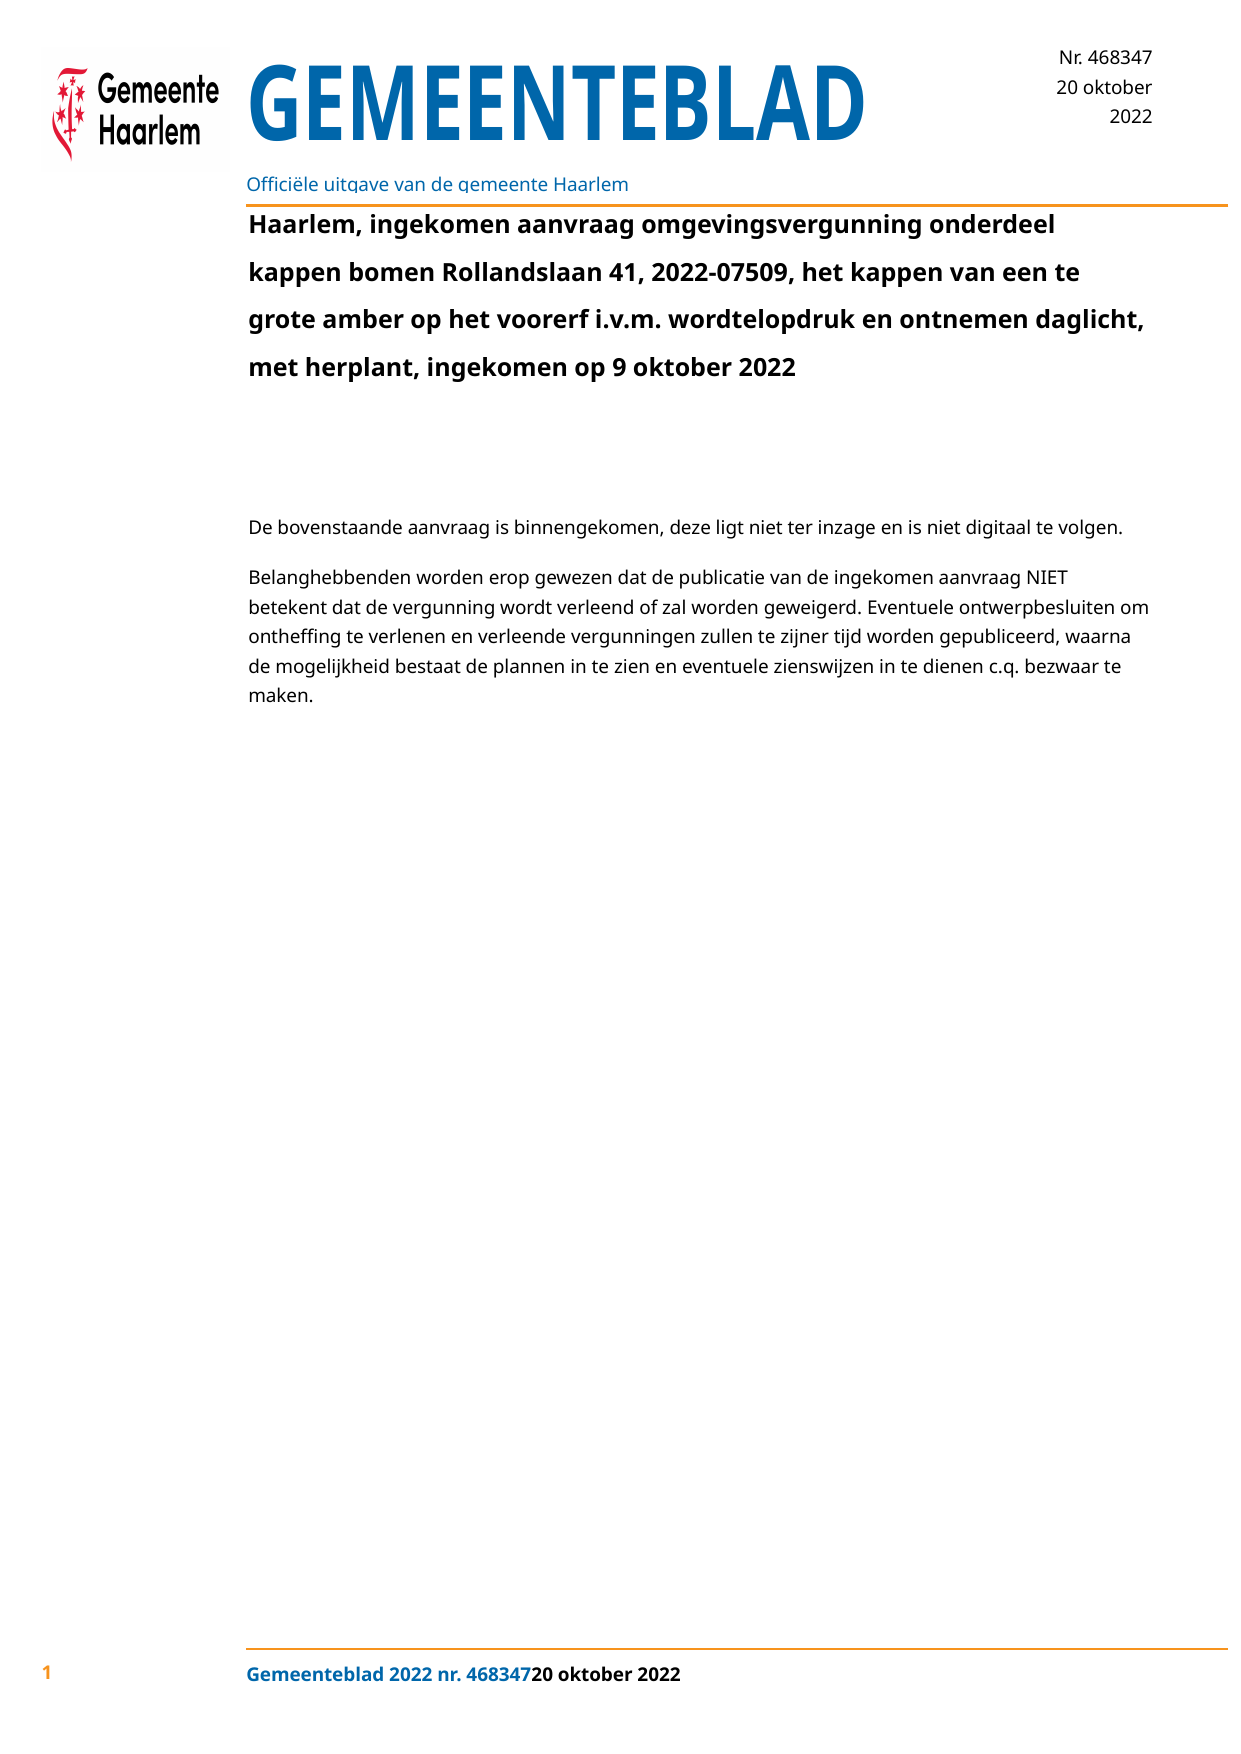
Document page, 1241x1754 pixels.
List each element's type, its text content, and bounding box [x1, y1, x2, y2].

text De bovenstaande aanvraag is binnengekomen, deze ligt niet ter inzage en is niet digitaal te volgen. [248, 514, 1152, 540]
picture [41, 47, 231, 172]
text Haarlem, ingekomen aanvraag omgevingsvergunning onderdeel kappen bomen Rollandslaan 41, 2022-07509, het kappen van een te grote amber op het voorerf i.v.m. wordtelopdruk en ontnemen daglicht, met herplant, ingekomen op 9 oktober 2022 [248, 207, 1152, 384]
text Belanghebbenden worden erop gewezen dat de publicatie van de ingekomen aanvraag NIET betekent dat de vergunning wordt verleend of zal worden geweigerd. Eventuele ontwerpbesluiten om ontheffing te verlenen en verleende vergunningen zullen te zijner tijd worden gepubliceerd, waarna de mogelijkheid bestaat de plannen in te zien en eventuele zienswijzen in te dienen c.q. bezwaar te maken. [248, 564, 1152, 708]
